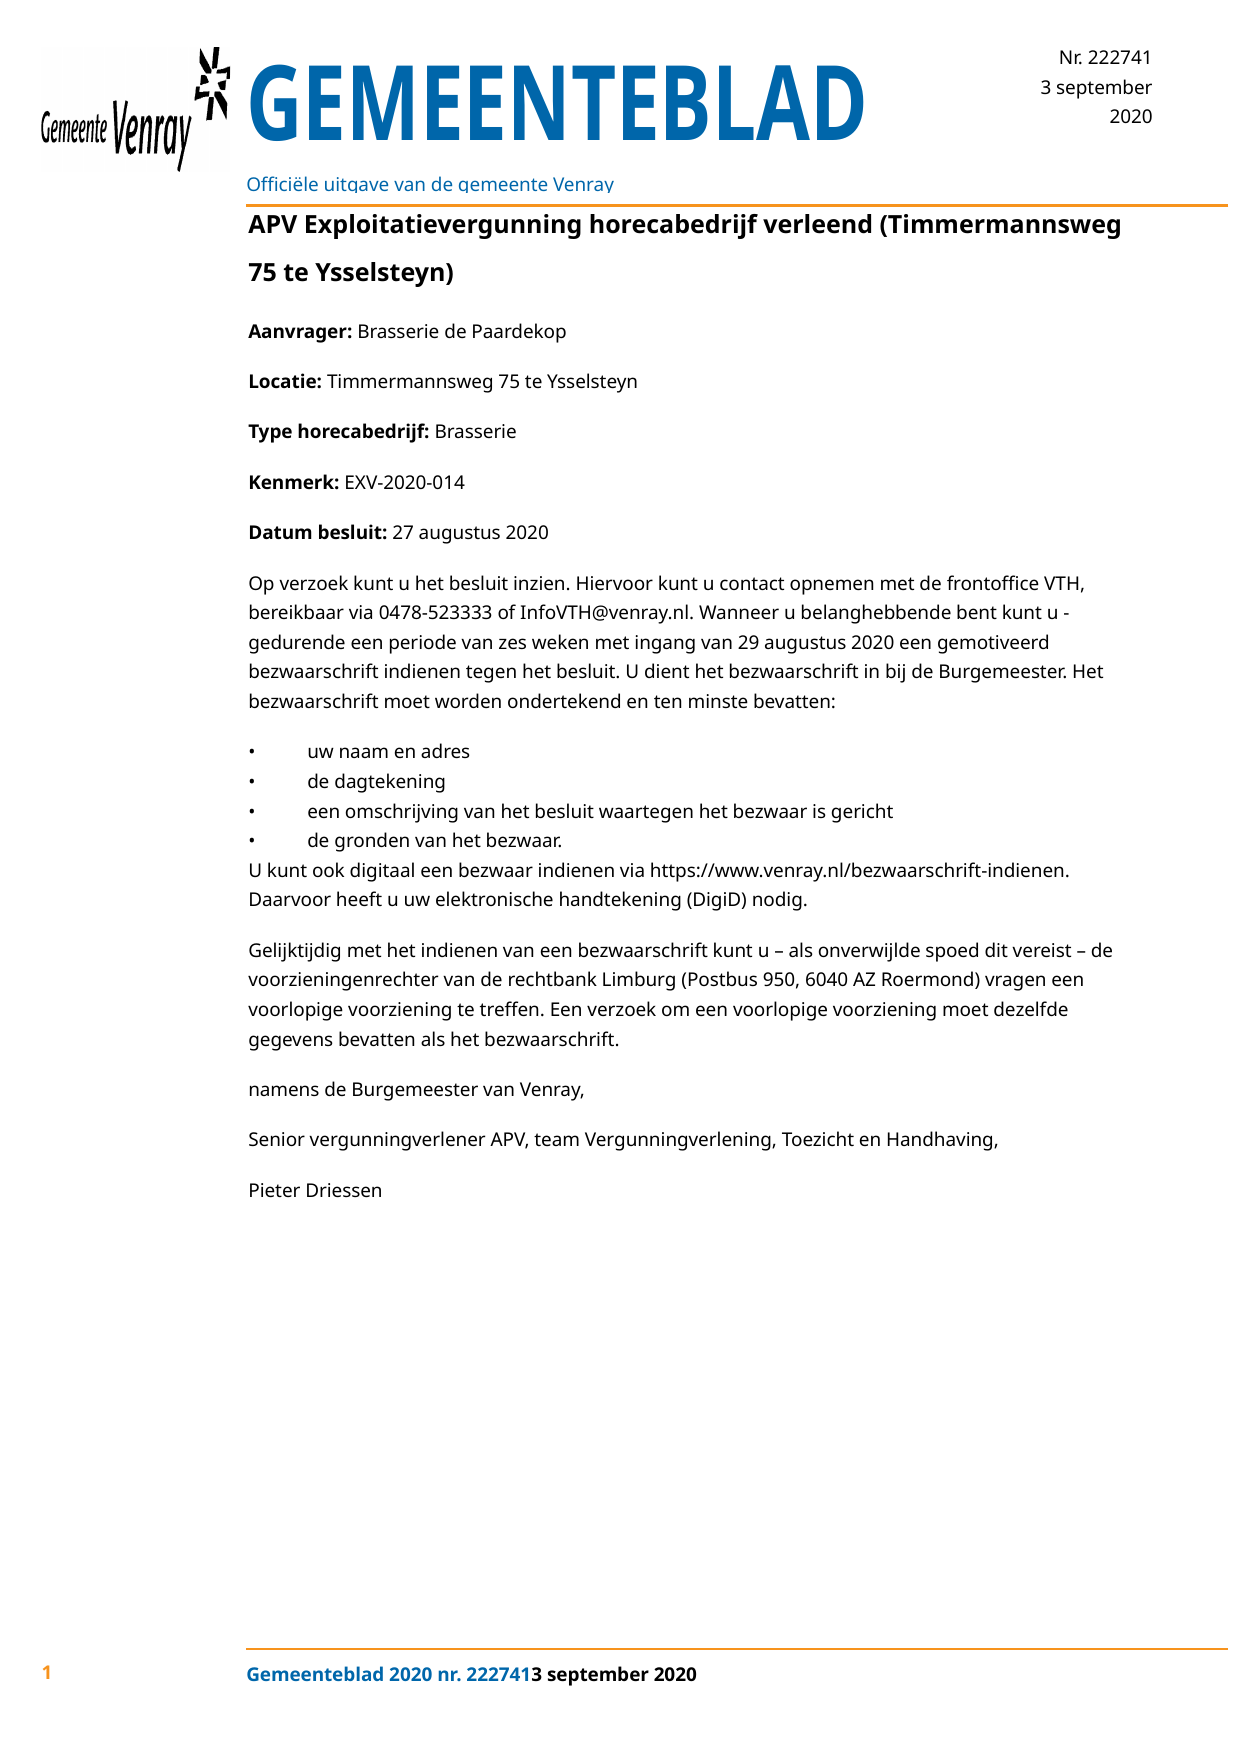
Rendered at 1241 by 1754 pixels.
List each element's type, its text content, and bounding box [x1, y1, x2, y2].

text Gelijktijdig met het indienen van een bezwaarschrift kunt u – als onverwijlde spoed dit vereist – de voorzieningenrechter van de rechtbank Limburg (Postbus 950, 6040 AZ Roermond) vragen een voorlopige voorziening te treffen. Een verzoek om een voorlopige voorziening moet dezelfde gegevens bevatten als het bezwaarschrift. [248, 937, 1152, 1052]
text namens de Burgemeester van Venray, [248, 1076, 1152, 1102]
text Type horecabedrijf: Brasserie [248, 419, 1152, 444]
text U kunt ook digitaal een bezwaar indienen via https://www.venray.nl/bezwaarschrift-indienen. Daarvoor heeft u uw elektronische handtekening (DigiD) nodig. [248, 857, 1152, 912]
text Aanvrager: Brasserie de Paardekop [248, 318, 1152, 344]
list een omschrijving van het besluit waartegen het bezwaar is gericht [248, 798, 1152, 824]
picture [41, 47, 231, 172]
list uw naam en adres [248, 739, 1152, 764]
text APV Exploitatievergunning horecabedrijf verleend (Timmermannsweg 75 te Ysselsteyn) [248, 207, 1152, 288]
text Pieter Driessen [248, 1177, 1152, 1203]
text Datum besluit: 27 augustus 2020 [248, 519, 1152, 545]
text Kenmerk: EXV-2020-014 [248, 469, 1152, 495]
list de gronden van het bezwaar. [248, 827, 1152, 853]
text Op verzoek kunt u het besluit inzien. Hiervoor kunt u contact opnemen met de frontoffice VTH, bereikbaar via 0478-523333 of InfoVTH@venray.nl. Wanneer u belanghebbende bent kunt u - gedurende een periode van zes weken met ingang van 29 augustus 2020 een gemotiveerd bezwaarschrift indienen tegen het besluit. U dient het bezwaarschrift in bij de Burgemeester. Het bezwaarschrift moet worden ondertekend en ten minste bevatten: [248, 570, 1152, 714]
text Locatie: Timmermannsweg 75 te Ysselsteyn [248, 368, 1152, 394]
list de dagtekening [248, 768, 1152, 794]
text Senior vergunningverlener APV, team Vergunningverlening, Toezicht en Handhaving, [248, 1127, 1152, 1152]
